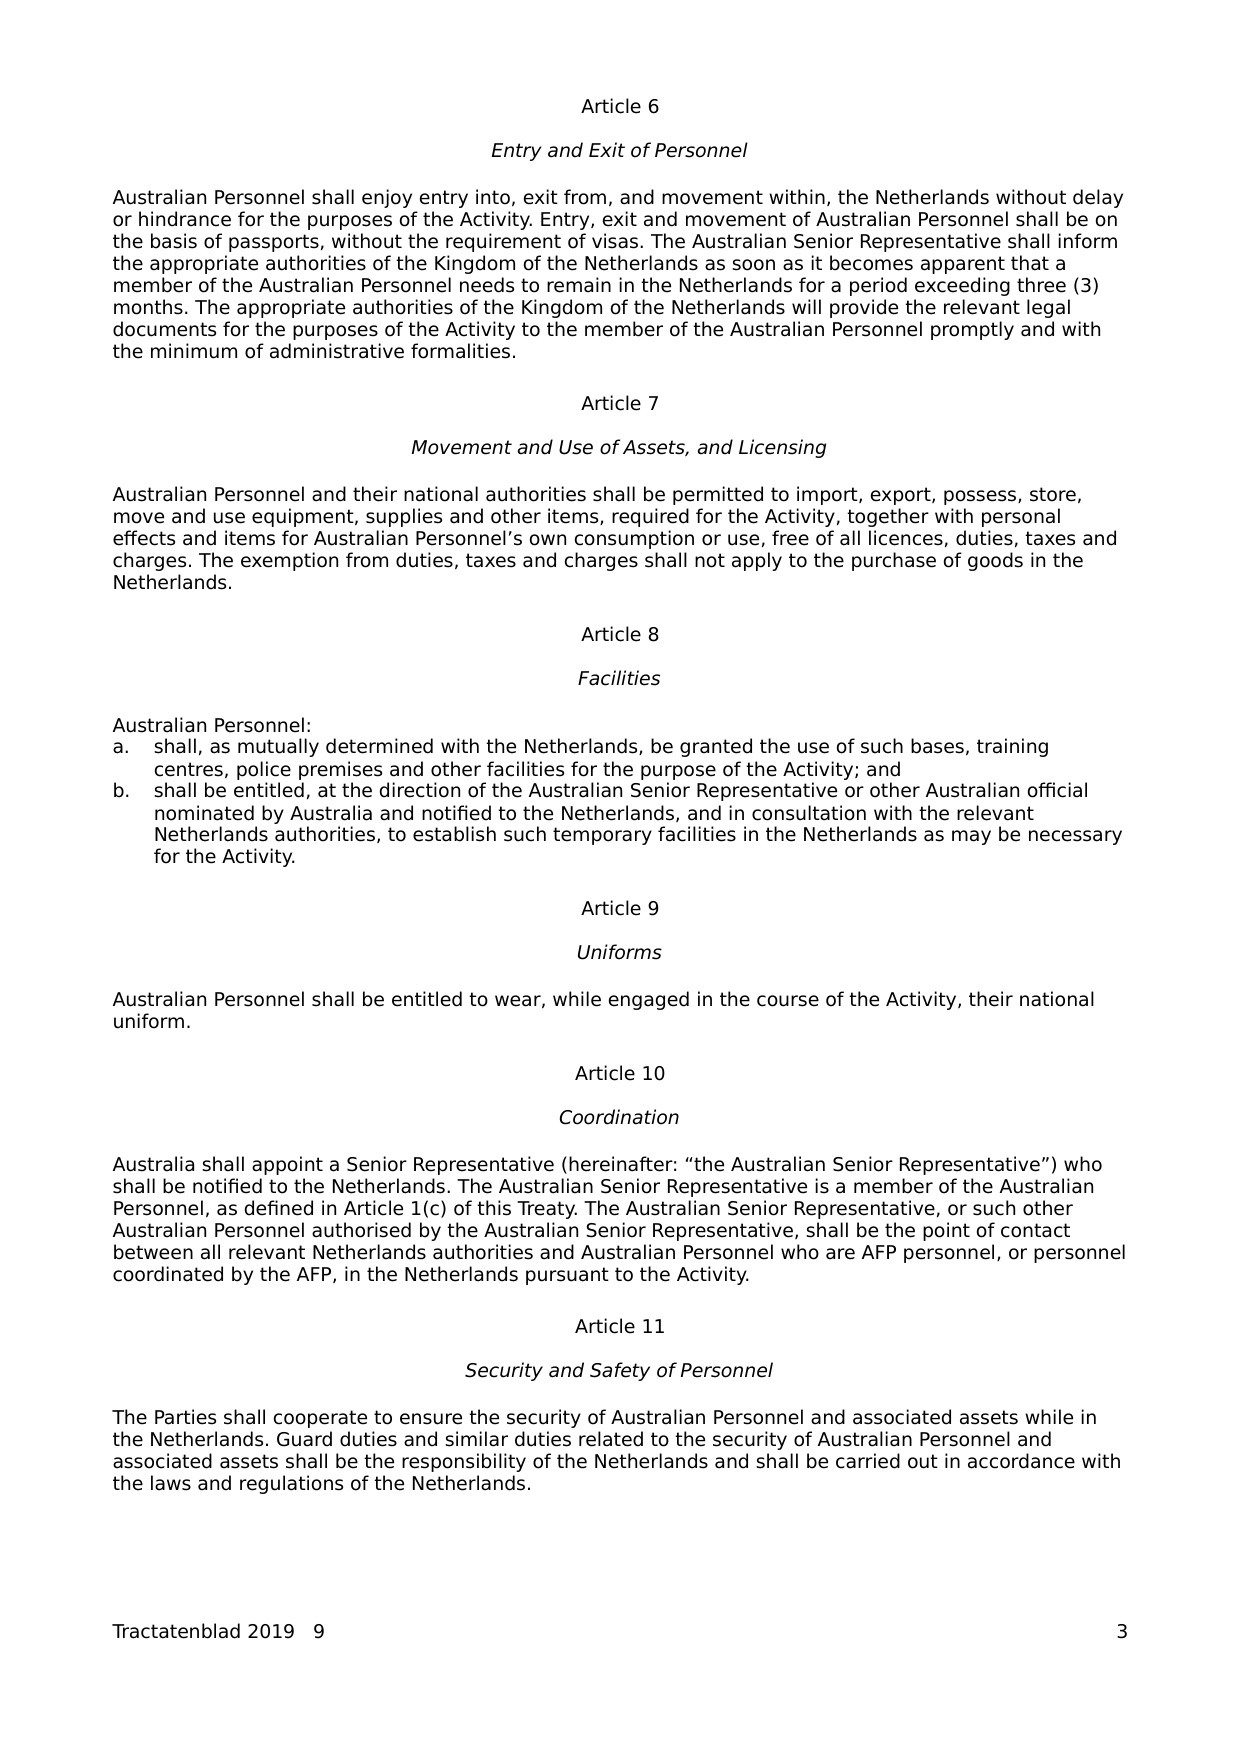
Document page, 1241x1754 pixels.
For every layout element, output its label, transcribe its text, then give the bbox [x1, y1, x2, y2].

text Australian Personnel and their national authorities shall be permitted to import, export, possess, store, move and use equipment, supplies and other items, required for the Activity, together with personal effects and items for Australian Personnel’s own consumption or use, free of all licences, duties, taxes and charges. The exemption from duties, taxes and charges shall not apply to the purchase of goods in the Netherlands. [112, 484, 1128, 593]
text a. shall, as mutually determined with the Netherlands, be granted the use of such bases, training centres, police premises and other facilities for the purpose of the Activity; and [112, 736, 1128, 780]
text Australian Personnel shall be entitled to wear, while engaged in the course of the Activity, their national uniform. [112, 989, 1128, 1033]
text The Parties shall cooperate to ensure the security of Australian Personnel and associated assets while in the Netherlands. Guard duties and similar duties related to the security of Australian Personnel and associated assets shall be the responsibility of the Netherlands and shall be carried out in accordance with the laws and regulations of the Netherlands. [112, 1407, 1128, 1495]
subtitle Article 8 Facilities [112, 623, 1128, 689]
text Australian Personnel shall enjoy entry into, exit from, and movement within, the Netherlands without delay or hindrance for the purposes of the Activity. Entry, exit and movement of Australian Personnel shall be on the basis of passports, without the requirement of visas. The Australian Senior Representative shall inform the appropriate authorities of the Kingdom of the Netherlands as soon as it becomes apparent that a member of the Australian Personnel needs to remain in the Netherlands for a period exceeding three (3) months. The appropriate authorities of the Kingdom of the Netherlands will provide the relevant legal documents for the purposes of the Activity to the member of the Australian Personnel promptly and with the minimum of administrative formalities. [112, 187, 1128, 363]
subtitle Article 6 Entry and Exit of Personnel [112, 96, 1128, 162]
text b. shall be entitled, at the direction of the Australian Senior Representative or other Australian official nominated by Australia and notified to the Netherlands, and in consultation with the relevant Netherlands authorities, to establish such temporary facilities in the Netherlands as may be necessary for the Activity. [112, 780, 1128, 868]
subtitle Article 10 Coordination [112, 1063, 1128, 1129]
subtitle Article 11 Security and Safety of Personnel [112, 1316, 1128, 1382]
text Australia shall appoint a Senior Representative (hereinafter: “the Australian Senior Representative”) who shall be notified to the Netherlands. The Australian Senior Representative is a member of the Australian Personnel, as defined in Article 1(c) of this Treaty. The Australian Senior Representative, or such other Australian Personnel authorised by the Australian Senior Representative, shall be the point of contact between all relevant Netherlands authorities and Australian Personnel who are AFP personnel, or personnel coordinated by the AFP, in the Netherlands pursuant to the Activity. [112, 1154, 1128, 1286]
text Australian Personnel: [112, 714, 1128, 736]
subtitle Article 9 Uniforms [112, 898, 1128, 964]
subtitle Article 7 Movement and Use of Assets, and Licensing [112, 393, 1128, 459]
